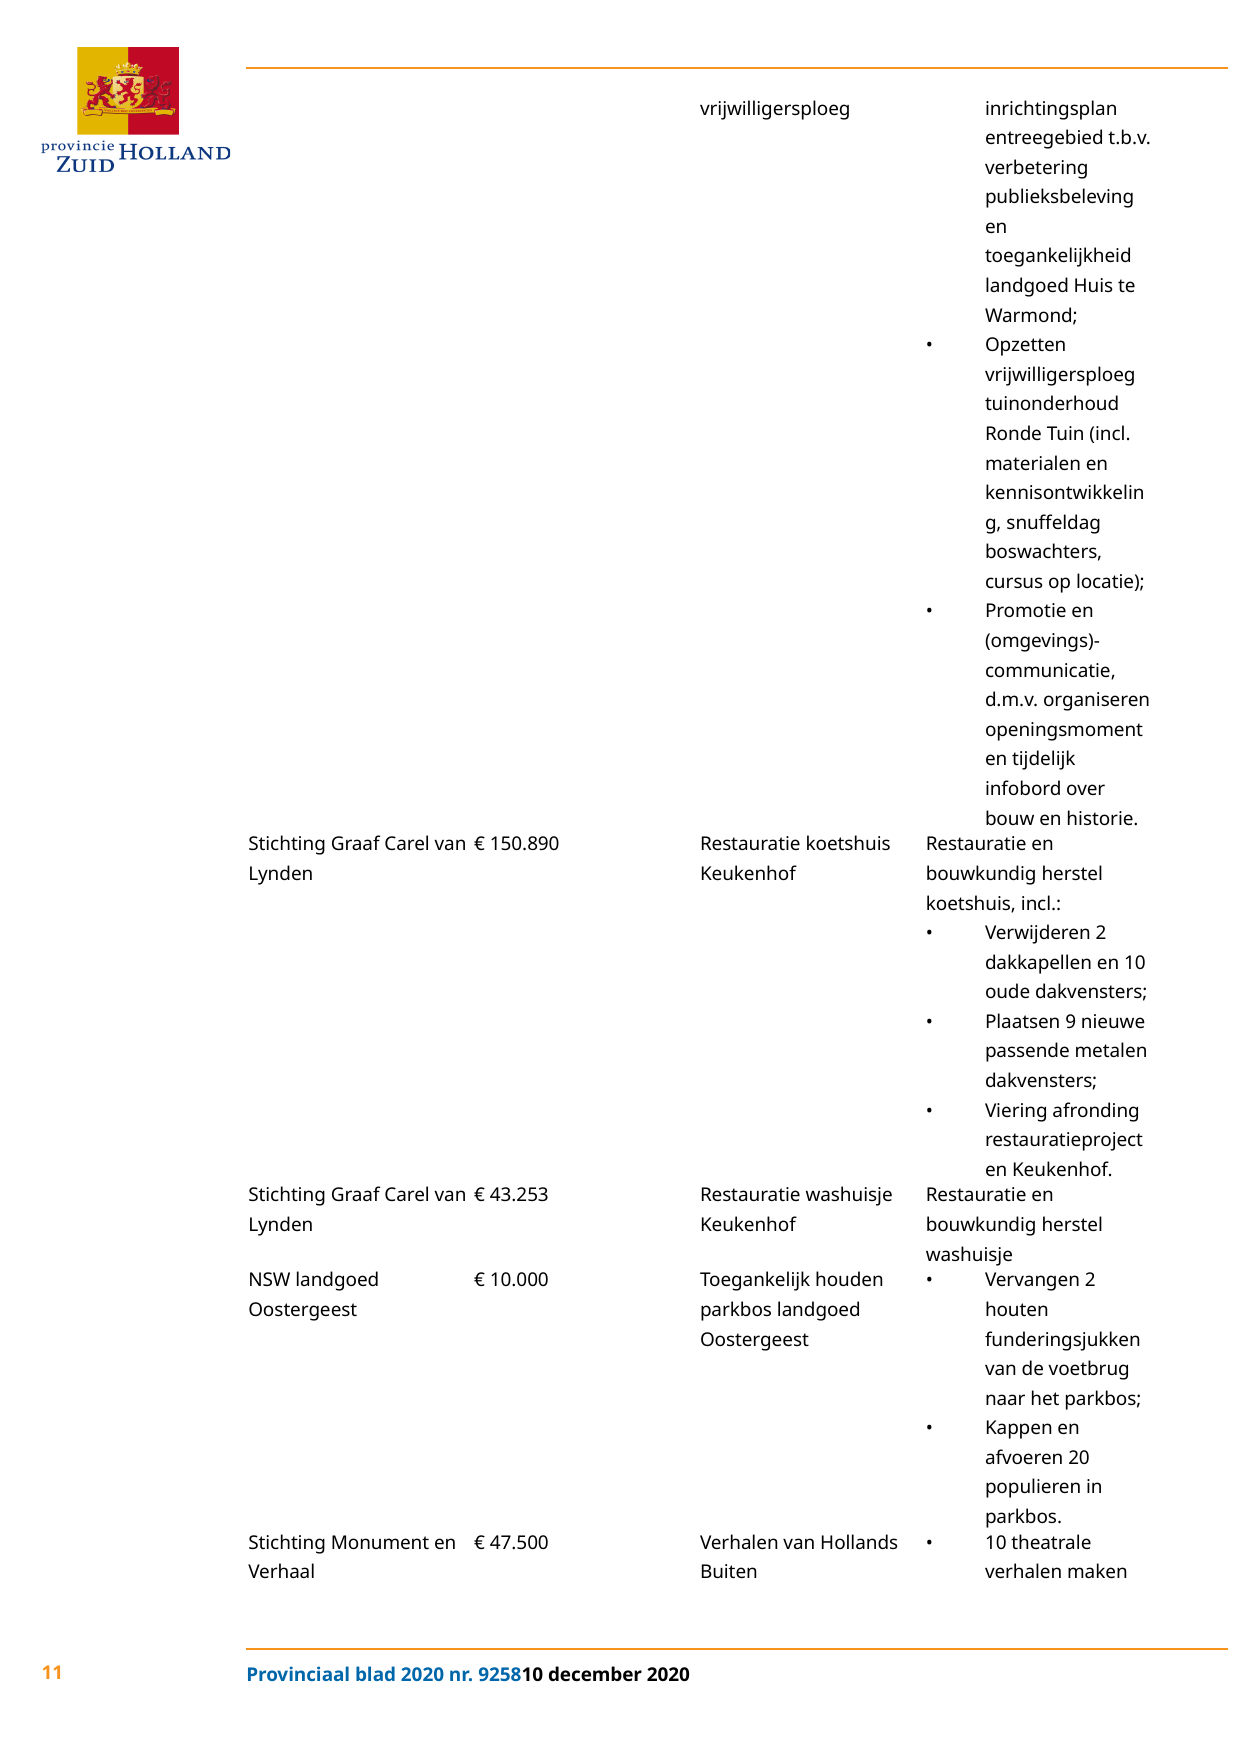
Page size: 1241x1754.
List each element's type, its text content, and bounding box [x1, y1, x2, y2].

table_cell Stichting Monument en Verhaal [248, 1529, 474, 1584]
table_cell vrijwilligersploeg [700, 95, 926, 831]
table_cell Stichting Graaf Carel van Lynden [248, 831, 474, 1182]
table_cell NSW landgoed Oostergeest [248, 1267, 474, 1529]
table_cell € 47.500 [474, 1529, 700, 1584]
table_cell € 43.253 [474, 1182, 700, 1267]
picture [41, 47, 231, 172]
table_cell Verhalen van Hollands Buiten [700, 1529, 926, 1584]
table_cell [248, 95, 474, 831]
table_cell inrichtingsplan entreegebied t.b.v. verbetering publieksbeleving en toegankelijkheid landgoed Huis te Warmond; Opzetten vrijwilligersploeg tuinonderhoud Ronde Tuin (incl. materialen en kennisontwikkeling, snuffeldag boswachters, cursus op locatie); Promotie en (omgevings)-communicatie, d.m.v. organiseren openingsmoment en tijdelijk infobord over bouw en historie. [926, 95, 1152, 831]
table_cell € 10.000 [474, 1267, 700, 1529]
table_cell Restauratie koetshuis Keukenhof [700, 831, 926, 1182]
table_cell € 150.890 [474, 831, 700, 1182]
table_cell Toegankelijk houden parkbos landgoed Oostergeest [700, 1267, 926, 1529]
table_cell Restauratie en bouwkundig herstel washuisje [926, 1182, 1152, 1267]
table_cell Restauratie washuisje Keukenhof [700, 1182, 926, 1267]
table_cell 10 theatrale verhalen maken [926, 1529, 1152, 1584]
table_cell Restauratie en bouwkundig herstel koetshuis, incl.: Verwijderen 2 dakkapellen en 10 oude dakvensters; Plaatsen 9 nieuwe passende metalen dakvensters; Viering afronding restauratieprojecten Keukenhof. [926, 831, 1152, 1182]
table_cell Vervangen 2 houten funderingsjukken van de voetbrug naar het parkbos; Kappen en afvoeren 20 populieren in parkbos. [926, 1267, 1152, 1529]
table_cell Stichting Graaf Carel van Lynden [248, 1182, 474, 1267]
table_cell [474, 95, 700, 831]
